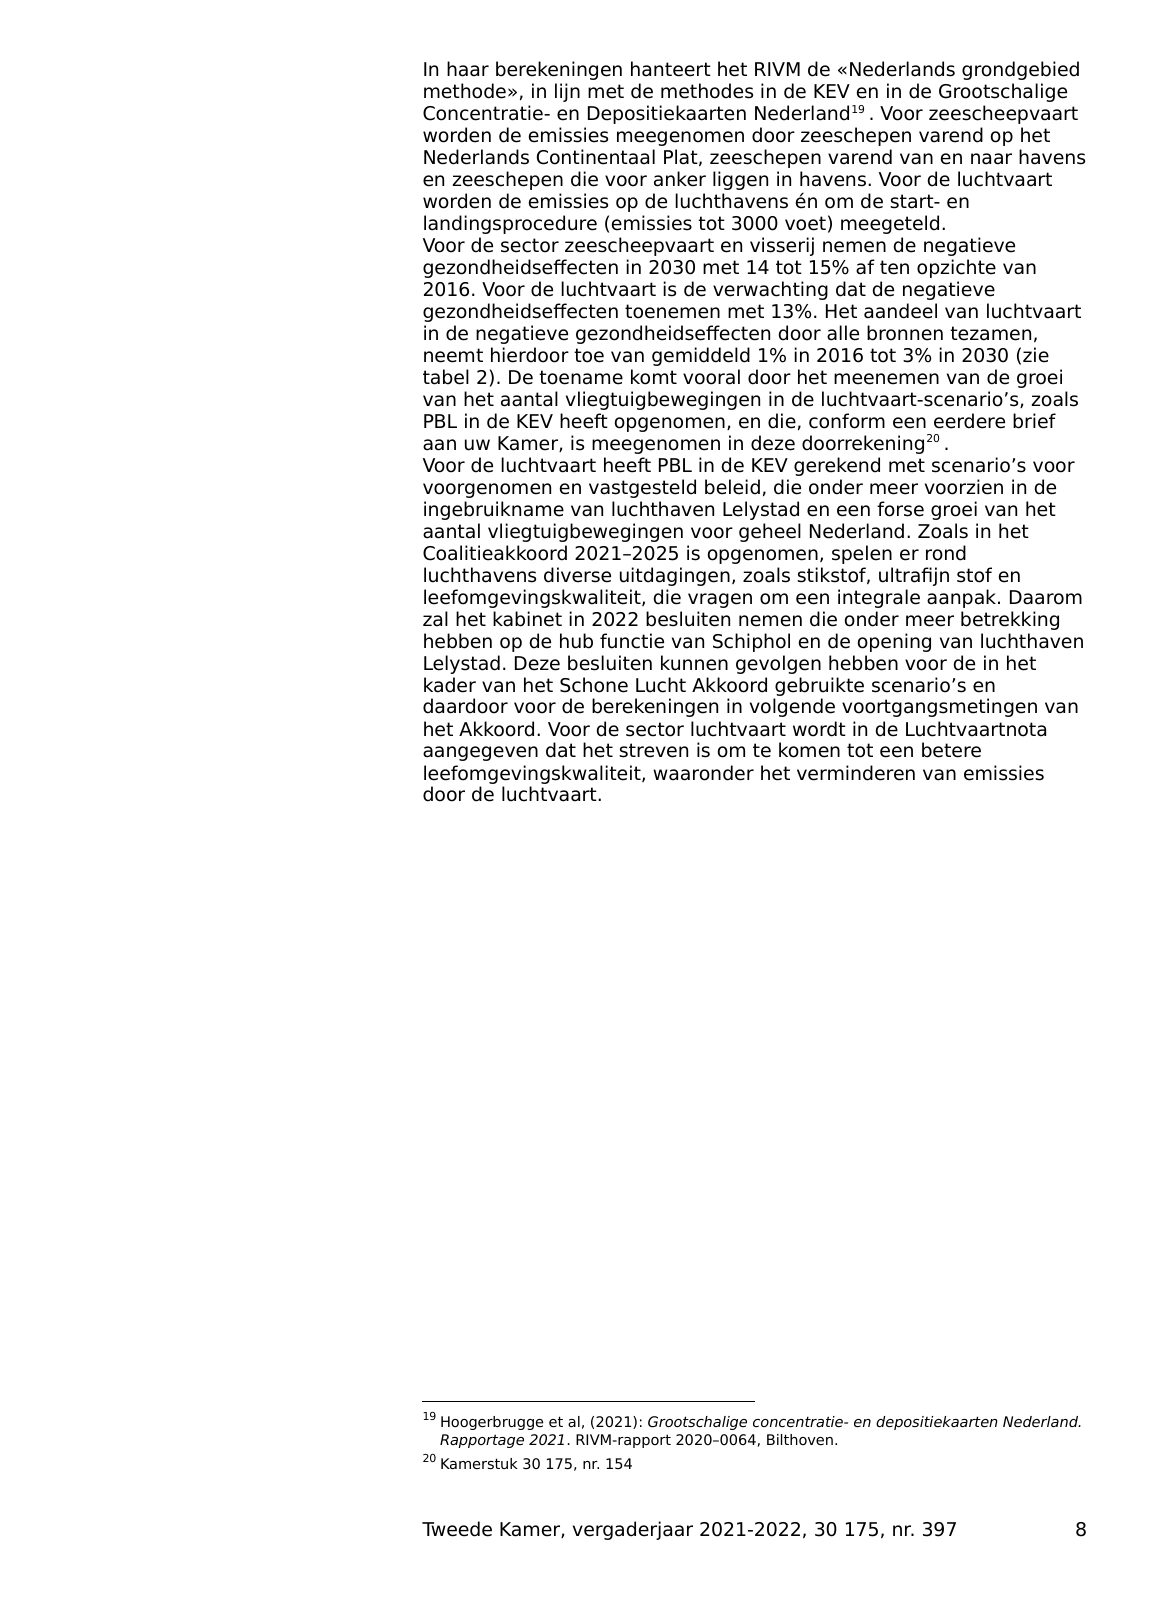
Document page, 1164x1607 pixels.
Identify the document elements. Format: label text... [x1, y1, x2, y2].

text Voor de luchtvaart heeft PBL in de KEV gerekend met scenario’s voor voorgenomen en vastgesteld beleid, die onder meer voorzien in de ingebruikname van luchthaven Lelystad en een forse groei van het aantal vliegtuigbewegingen voor geheel Nederland. Zoals in het Coalitieakkoord 2021–2025 is opgenomen, spelen er rond luchthavens diverse uitdagingen, zoals stikstof, ultrafijn stof en leefomgevingskwaliteit, die vragen om een integrale aanpak. Daarom zal het kabinet in 2022 besluiten nemen die onder meer betrekking hebben op de hub functie van Schiphol en de opening van luchthaven Lelystad. Deze besluiten kunnen gevolgen hebben voor de in het kader van het Schone Lucht Akkoord gebruikte scenario’s en daardoor voor de berekeningen in volgende voortgangsmetingen van het Akkoord. Voor de sector luchtvaart wordt in de Luchtvaartnota aangegeven dat het streven is om te komen tot een betere leefomgevingskwaliteit, waaronder het verminderen van emissies door de luchtvaart. [422, 455, 1087, 806]
text Voor de sector zeescheepvaart en visserij nemen de negatieve gezondheidseffecten in 2030 met 14 tot 15% af ten opzichte van 2016. Voor de luchtvaart is de verwachting dat de negatieve gezondheidseffecten toenemen met 13%. Het aandeel van luchtvaart in de negatieve gezondheidseffecten door alle bronnen tezamen, neemt hierdoor toe van gemiddeld 1% in 2016 tot 3% in 2030 (zie tabel 2). De toename komt vooral door het meenemen van de groei van het aantal vliegtuigbewegingen in de luchtvaart-scenario’s, zoals PBL in de KEV heeft opgenomen, en die, conform een eerdere brief aan uw Kamer, is meegenomen in deze doorrekening. [422, 235, 1087, 455]
text Hoogerbrugge et al, (2021): Grootschalige concentratie- en depositiekaarten Nederland. Rapportage 2021. RIVM-rapport 2020–0064, Bilthoven. [422, 1410, 1087, 1449]
text In haar berekeningen hanteert het RIVM de «Nederlands grondgebied methode», in lijn met de methodes in de KEV en in de Grootschalige Concentratie- en Depositiekaarten Nederland. Voor zeescheepvaart worden de emissies meegenomen door zeeschepen varend op het Nederlands Continentaal Plat, zeeschepen varend van en naar havens en zeeschepen die voor anker liggen in havens. Voor de luchtvaart worden de emissies op de luchthavens én om de start- en landingsprocedure (emissies tot 3000 voet) meegeteld. [422, 59, 1087, 235]
text Kamerstuk 30 175, nr. 154 [422, 1452, 1087, 1474]
